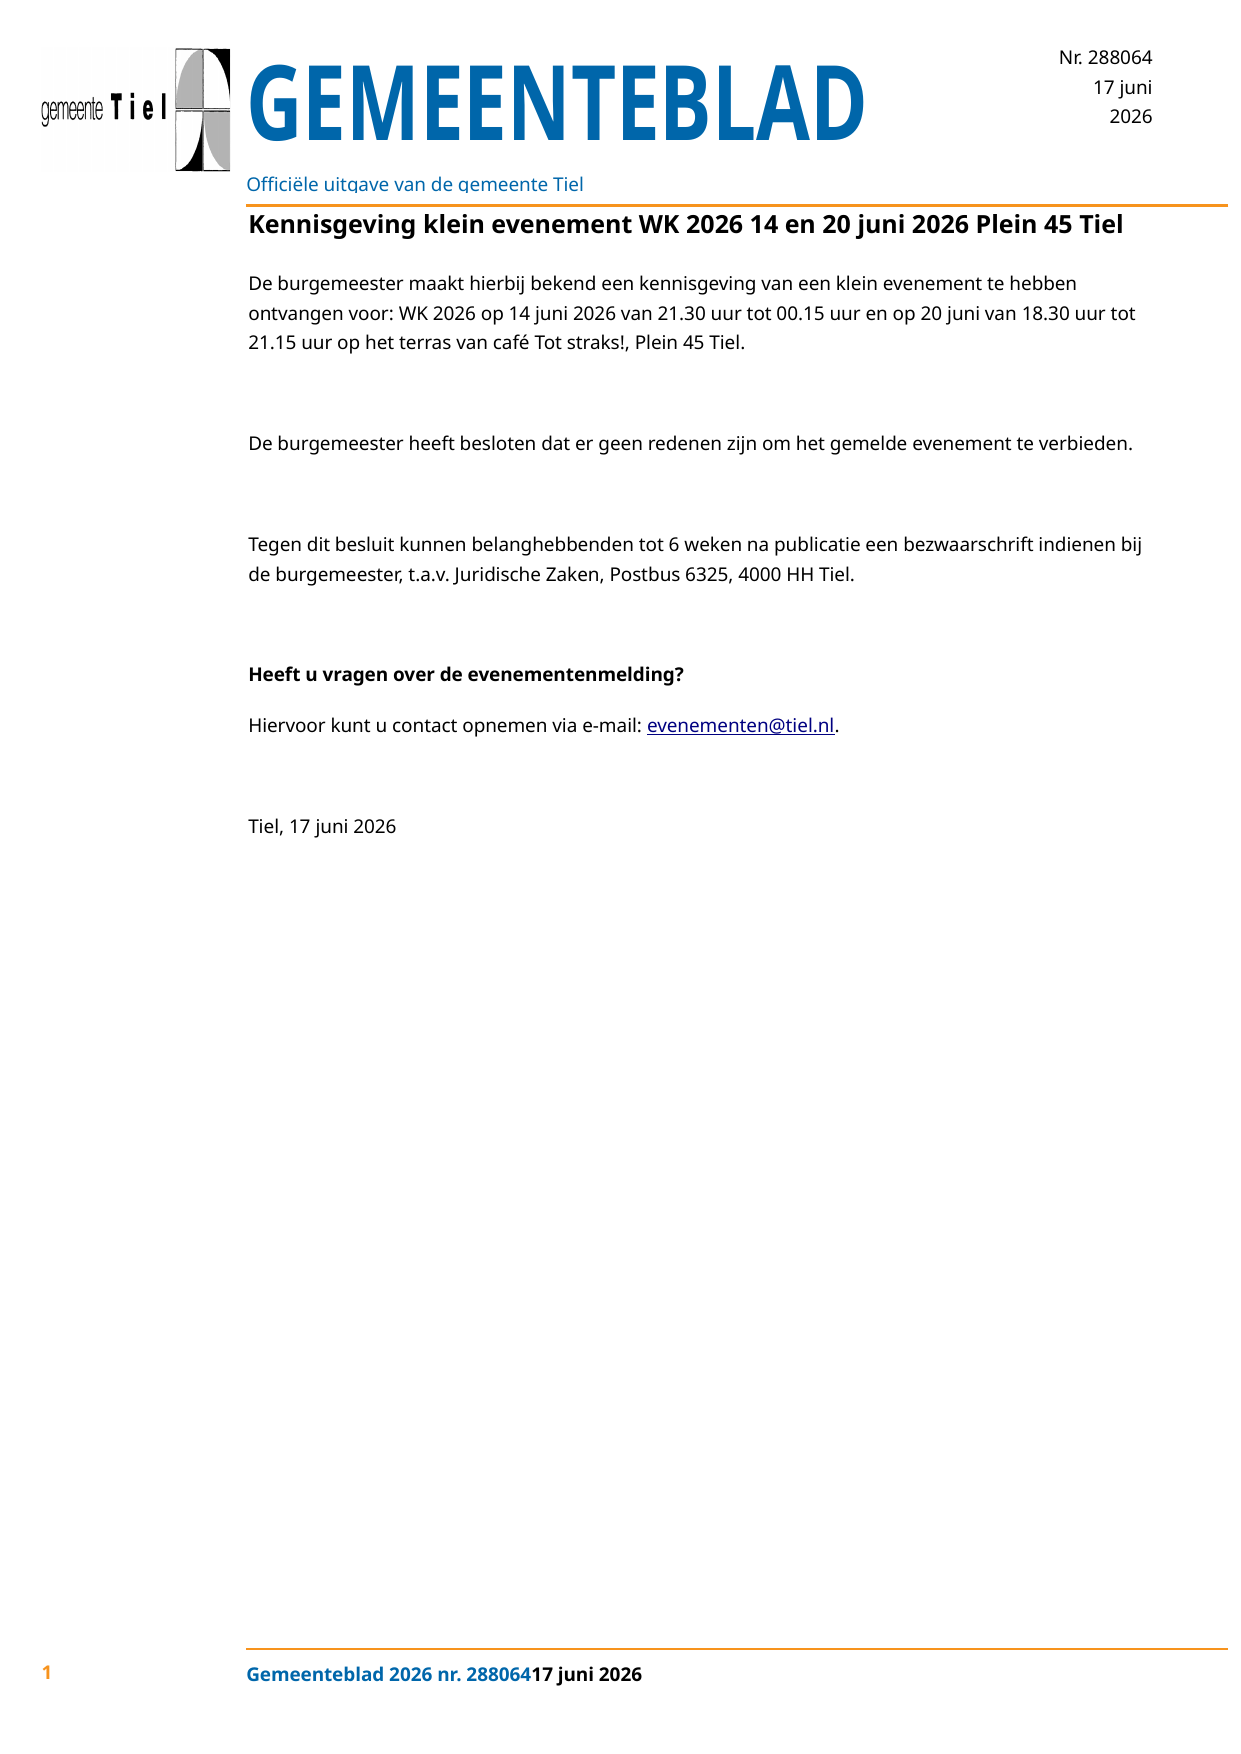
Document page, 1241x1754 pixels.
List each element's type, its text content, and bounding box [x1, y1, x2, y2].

text Kennisgeving klein evenement WK 2026 14 en 20 juni 2026 Plein 45 Tiel [248, 207, 1152, 241]
text Hiervoor kunt u contact opnemen via e-mail: evenementen@tiel.nl. [248, 712, 1152, 738]
text De burgemeester maakt hierbij bekend een kennisgeving van een klein evenement te hebben ontvangen voor: WK 2026 op 14 juni 2026 van 21.30 uur tot 00.15 uur en op 20 juni van 18.30 uur tot 21.15 uur op het terras van café Tot straks!, Plein 45 Tiel. [248, 270, 1152, 355]
text De burgemeester heeft besloten dat er geen redenen zijn om het gemelde evenement te verbieden. [248, 430, 1152, 456]
text Tegen dit besluit kunnen belanghebbenden tot 6 weken na publicatie een bezwaarschrift indienen bij de burgemeester, t.a.v. Juridische Zaken, Postbus 6325, 4000 HH Tiel. [248, 531, 1152, 586]
text Tiel, 17 juni 2026 [248, 813, 1152, 838]
picture [41, 47, 231, 172]
text Heeft u vragen over de evenementenmelding? [248, 662, 1152, 687]
